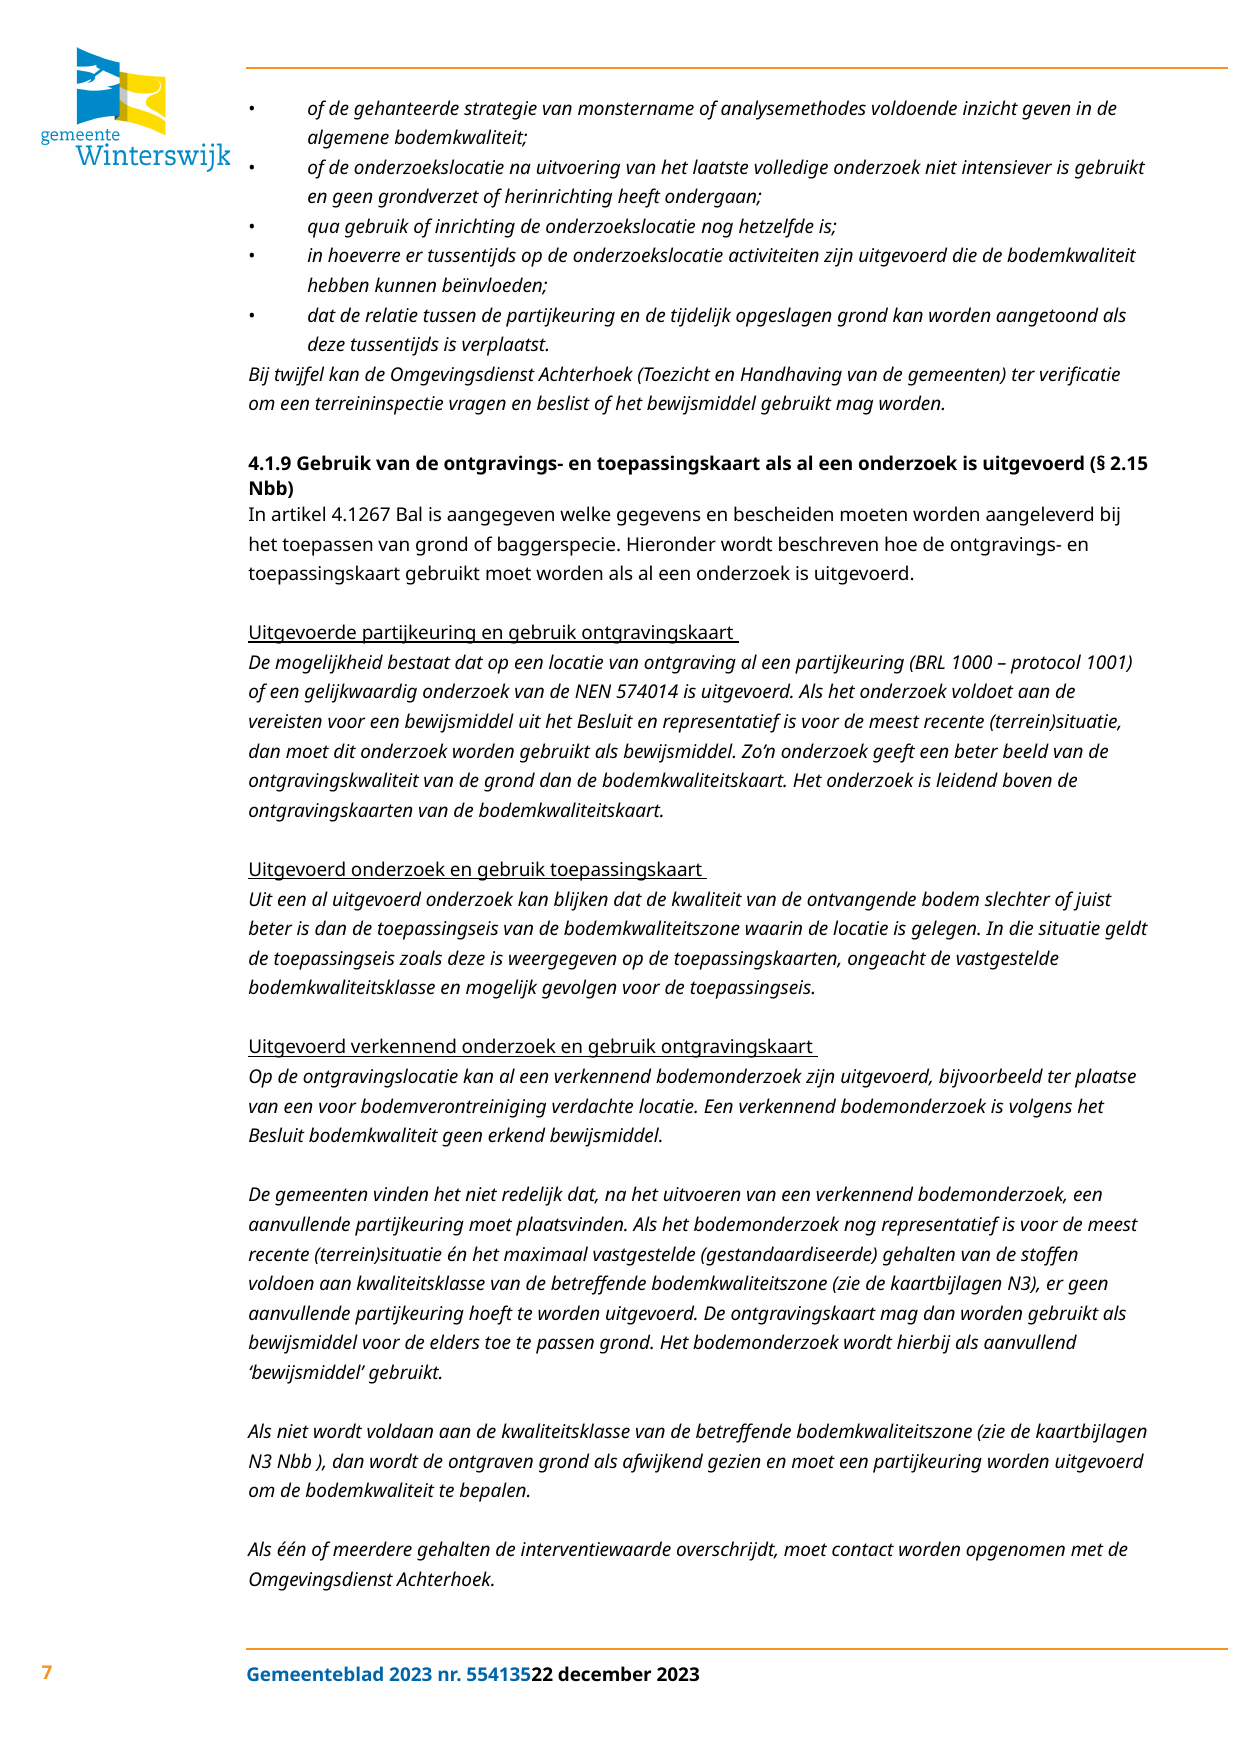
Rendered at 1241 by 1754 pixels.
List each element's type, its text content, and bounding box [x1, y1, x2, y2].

text Als niet wordt voldaan aan de kwaliteitsklasse van de betreffende bodemkwaliteitszone (zie de kaartbijlagen N3 Nbb ), dan wordt de ontgraven grond als afwijkend gezien en moet een partijkeuring worden uitgevoerd om de bodemkwaliteit te bepalen. [248, 1418, 1152, 1503]
picture [225, 153, 231, 162]
text Als één of meerdere gehalten de interventiewaarde overschrijdt, moet contact worden opgenomen met de Omgevingsdienst Achterhoek. [248, 1537, 1152, 1592]
list of de onderzoekslocatie na uitvoering van het laatste volledige onderzoek niet intensiever is gebruikt en geen grondverzet of herinrichting heeft ondergaan; [248, 154, 1152, 209]
picture [41, 47, 231, 172]
text Op de ontgravingslocatie kan al een verkennend bodemonderzoek zijn uitgevoerd, bijvoorbeeld ter plaatse van een voor bodemverontreiniging verdachte locatie. Een verkennend bodemonderzoek is volgens het Besluit bodemkwaliteit geen erkend bewijsmiddel. [248, 1063, 1152, 1148]
text Uitgevoerde partijkeuring en gebruik ontgravingskaart [248, 619, 1152, 645]
list qua gebruik of inrichting de onderzoekslocatie nog hetzelfde is; [248, 213, 1152, 239]
text Uit een al uitgevoerd onderzoek kan blijken dat de kwaliteit van de ontvangende bodem slechter of juist beter is dan de toepassingseis van de bodemkwaliteitszone waarin de locatie is gelegen. In die situatie geldt de toepassingseis zoals deze is weergegeven op de toepassingskaarten, ongeacht de vastgestelde bodemkwaliteitsklasse en mogelijk gevolgen voor de toepassingseis. [248, 886, 1152, 1000]
text Bij twijfel kan de Omgevingsdienst Achterhoek (Toezicht en Handhaving van de gemeenten) ter verificatie om een terreininspectie vragen en beslist of het bewijsmiddel gebruikt mag worden. [248, 361, 1152, 416]
text Uitgevoerd onderzoek en gebruik toepassingskaart [248, 856, 1152, 882]
list in hoeverre er tussentijds op de onderzoekslocatie activiteiten zijn uitgevoerd die de bodemkwaliteit hebben kunnen beïnvloeden; [248, 243, 1152, 298]
text In artikel 4.1267 Bal is aangegeven welke gegevens en bescheiden moeten worden aangeleverd bij het toepassen van grond of baggerspecie. Hieronder wordt beschreven hoe de ontgravings- en toepassingskaart gebruikt moet worden als al een onderzoek is uitgevoerd. [248, 501, 1152, 586]
text De mogelijkheid bestaat dat op een locatie van ontgraving al een partijkeuring (BRL 1000 – protocol 1001) of een gelijkwaardig onderzoek van de NEN 574014 is uitgevoerd. Als het onderzoek voldoet aan de vereisten voor een bewijsmiddel uit het Besluit en representatief is voor de meest recente (terrein)situatie, dan moet dit onderzoek worden gebruikt als bewijsmiddel. Zo’n onderzoek geeft een beter beeld van de ontgravingskwaliteit van de grond dan de bodemkwaliteitskaart. Het onderzoek is leidend boven de ontgravingskaarten van de bodemkwaliteitskaart. [248, 649, 1152, 823]
text De gemeenten vinden het niet redelijk dat, na het uitvoeren van een verkennend bodemonderzoek, een aanvullende partijkeuring moet plaatsvinden. Als het bodemonderzoek nog representatief is voor de meest recente (terrein)situatie én het maximaal vastgestelde (gestandaardiseerde) gehalten van de stoffen voldoen aan kwaliteitsklasse van de betreffende bodemkwaliteitszone (zie de kaartbijlagen N3), er geen aanvullende partijkeuring hoeft te worden uitgevoerd. De ontgravingskaart mag dan worden gebruikt als bewijsmiddel voor de elders toe te passen grond. Het bodemonderzoek wordt hierbij als aanvullend ‘bewijsmiddel’ gebruikt. [248, 1182, 1152, 1385]
list dat de relatie tussen de partijkeuring en de tijdelijk opgeslagen grond kan worden aangetoond als deze tussentijds is verplaatst. [248, 302, 1152, 357]
text Uitgevoerd verkennend onderzoek en gebruik ontgravingskaart [248, 1034, 1152, 1059]
text 4.1.9 Gebruik van de ontgravings- en toepassingskaart als al een onderzoek is uitgevoerd (§ 2.15 Nbb) [248, 450, 1152, 501]
list of de gehanteerde strategie van monstername of analysemethodes voldoende inzicht geven in de algemene bodemkwaliteit; [248, 95, 1152, 150]
